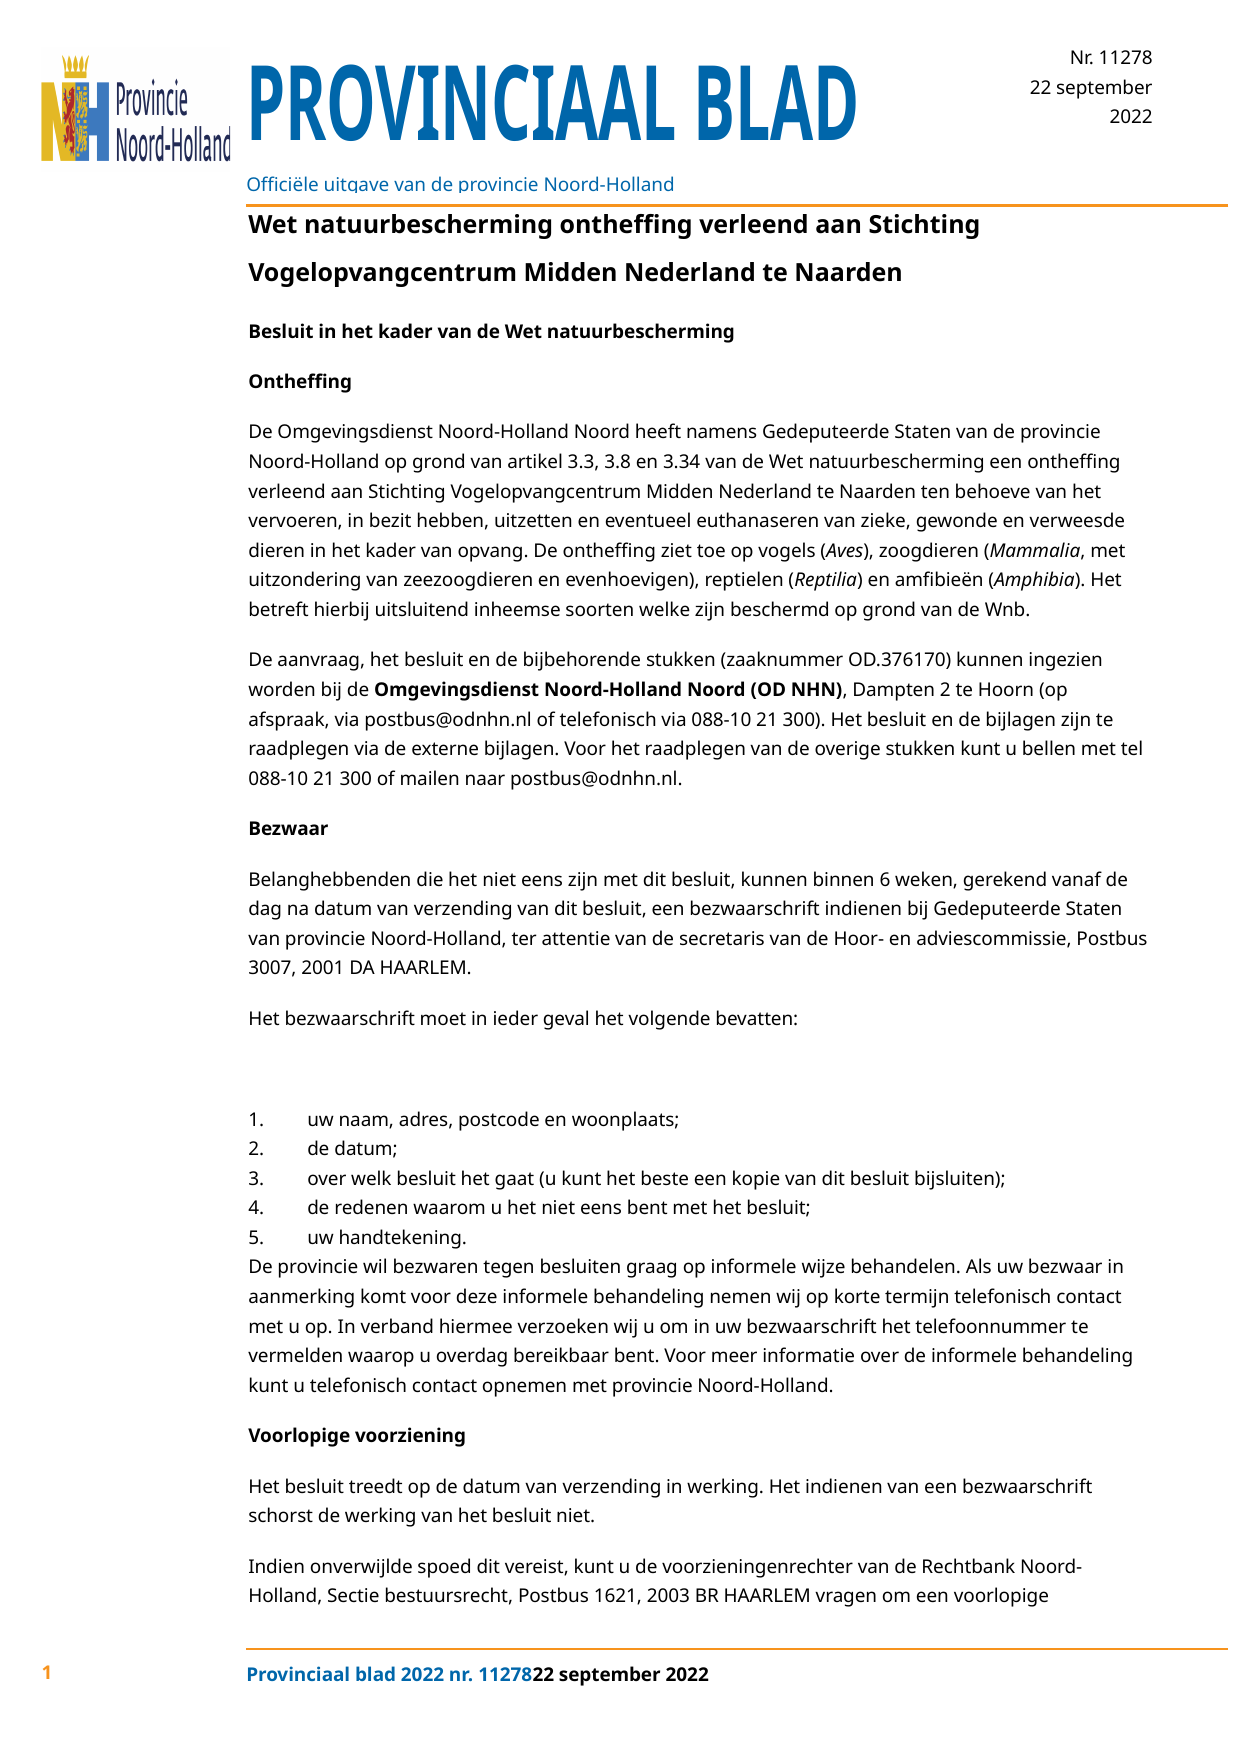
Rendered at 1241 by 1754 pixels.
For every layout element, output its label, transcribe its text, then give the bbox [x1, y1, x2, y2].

text Wet natuurbescherming ontheffing verleend aan Stichting Vogelopvangcentrum Midden Nederland te Naarden [248, 207, 1152, 288]
text De Omgevingsdienst Noord-Holland Noord heeft namens Gedeputeerde Staten van de provincie Noord-Holland op grond van artikel 3.3, 3.8 en 3.34 van de Wet natuurbescherming een ontheffing verleend aan Stichting Vogelopvangcentrum Midden Nederland te Naarden ten behoeve van het vervoeren, in bezit hebben, uitzetten en eventueel euthanaseren van zieke, gewonde en verweesde dieren in het kader van opvang. De ontheffing ziet toe op vogels (Aves), zoogdieren (Mammalia, met uitzondering van zeezoogdieren en evenhoevigen), reptielen (Reptilia) en amfibieën (Amphibia). Het betreft hierbij uitsluitend inheemse soorten welke zijn beschermd op grond van de Wnb. [248, 419, 1152, 622]
text Besluit in het kader van de Wet natuurbescherming [248, 318, 1152, 344]
list de redenen waarom u het niet eens bent met het besluit; [248, 1194, 1152, 1220]
picture [41, 47, 231, 172]
text Bezwaar [248, 815, 1152, 841]
text Ontheffing [248, 368, 1152, 394]
list de datum; [248, 1135, 1152, 1161]
text Het besluit treedt op de datum van verzending in werking. Het indienen van een bezwaarschrift schorst de werking van het besluit niet. [248, 1473, 1152, 1528]
list over welk besluit het gaat (u kunt het beste een kopie van dit besluit bijsluiten); [248, 1165, 1152, 1191]
text De aanvraag, het besluit en de bijbehorende stukken (zaaknummer OD.376170) kunnen ingezien worden bij de Omgevingsdienst Noord-Holland Noord (OD NHN), Dampten 2 te Hoorn (op afspraak, via postbus@odnhn.nl of telefonisch via 088-10 21 300). Het besluit en de bijlagen zijn te raadplegen via de externe bijlagen. Voor het raadplegen van de overige stukken kunt u bellen met tel 088-10 21 300 of mailen naar postbus@odnhn.nl. [248, 647, 1152, 791]
text De provincie wil bezwaren tegen besluiten graag op informele wijze behandelen. Als uw bezwaar in aanmerking komt voor deze informele behandeling nemen wij op korte termijn telefonisch contact met u op. In verband hiermee verzoeken wij u om in uw bezwaarschrift het telefoonnummer te vermelden waarop u overdag bereikbaar bent. Voor meer informatie over de informele behandeling kunt u telefonisch contact opnemen met provincie Noord-Holland. [248, 1254, 1152, 1398]
text Indien onverwijlde spoed dit vereist, kunt u de voorzieningenrechter van de Rechtbank Noord-Holland, Sectie bestuursrecht, Postbus 1621, 2003 BR HAARLEM vragen om een voorlopige [248, 1553, 1152, 1608]
text Belanghebbenden die het niet eens zijn met dit besluit, kunnen binnen 6 weken, gerekend vanaf de dag na datum van verzending van dit besluit, een bezwaarschrift indienen bij Gedeputeerde Staten van provincie Noord-Holland, ter attentie van de secretaris van de Hoor- en adviescommissie, Postbus 3007, 2001 DA HAARLEM. [248, 866, 1152, 980]
text Het bezwaarschrift moet in ieder geval het volgende bevatten: [248, 1005, 1152, 1031]
text Voorlopige voorziening [248, 1422, 1152, 1448]
list uw handtekening. [248, 1224, 1152, 1250]
list uw naam, adres, postcode en woonplaats; [248, 1106, 1152, 1132]
